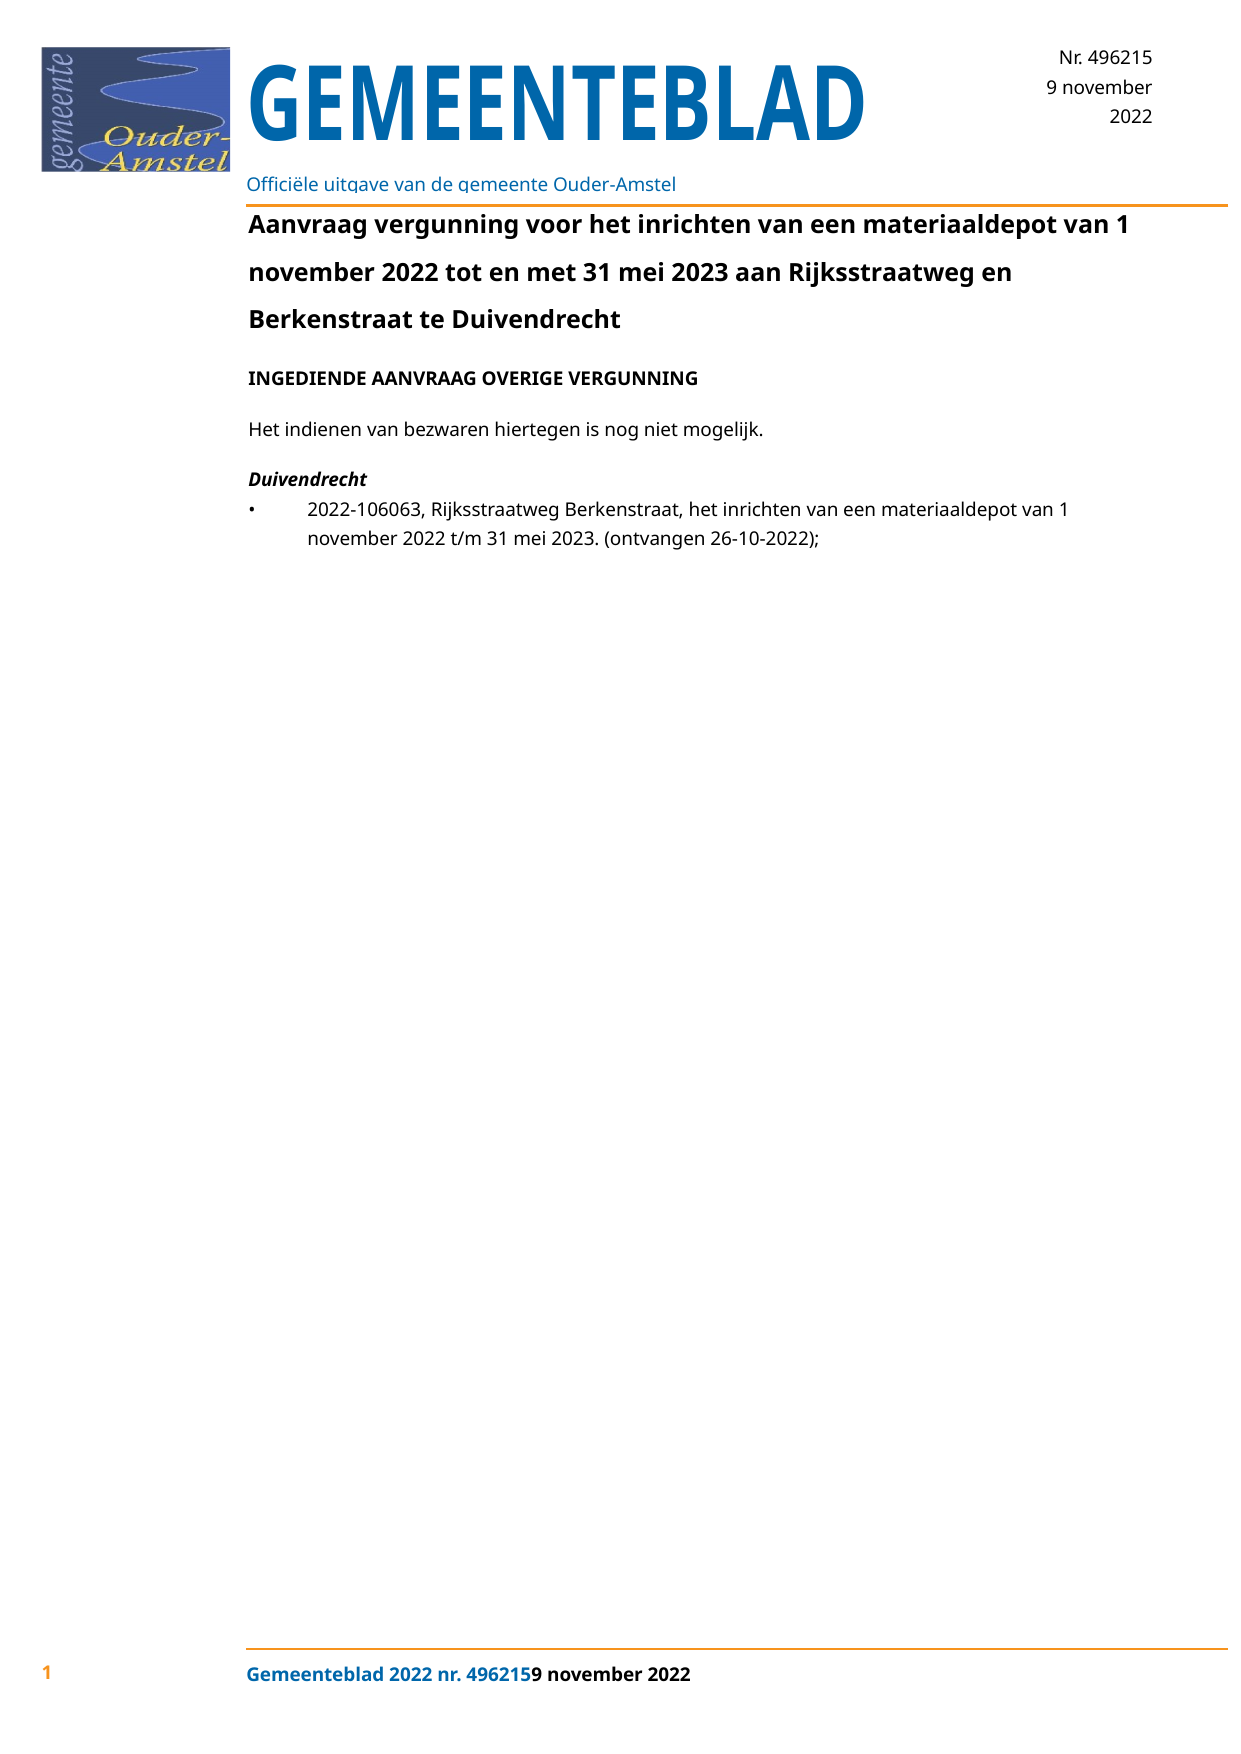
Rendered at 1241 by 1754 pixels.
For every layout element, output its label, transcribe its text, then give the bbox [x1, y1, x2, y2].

text Duivendrecht [248, 466, 1152, 492]
text INGEDIENDE AANVRAAG OVERIGE VERGUNNING [248, 366, 1152, 391]
list 2022-106063, Rijksstraatweg Berkenstraat, het inrichten van een materiaaldepot van 1 november 2022 t/m 31 mei 2023. (ontvangen 26-10-2022); [248, 496, 1152, 551]
picture [41, 47, 231, 172]
text Het indienen van bezwaren hiertegen is nog niet mogelijk. [248, 416, 1152, 442]
text Aanvraag vergunning voor het inrichten van een materiaaldepot van 1 november 2022 tot en met 31 mei 2023 aan Rijksstraatweg en Berkenstraat te Duivendrecht [248, 207, 1152, 336]
